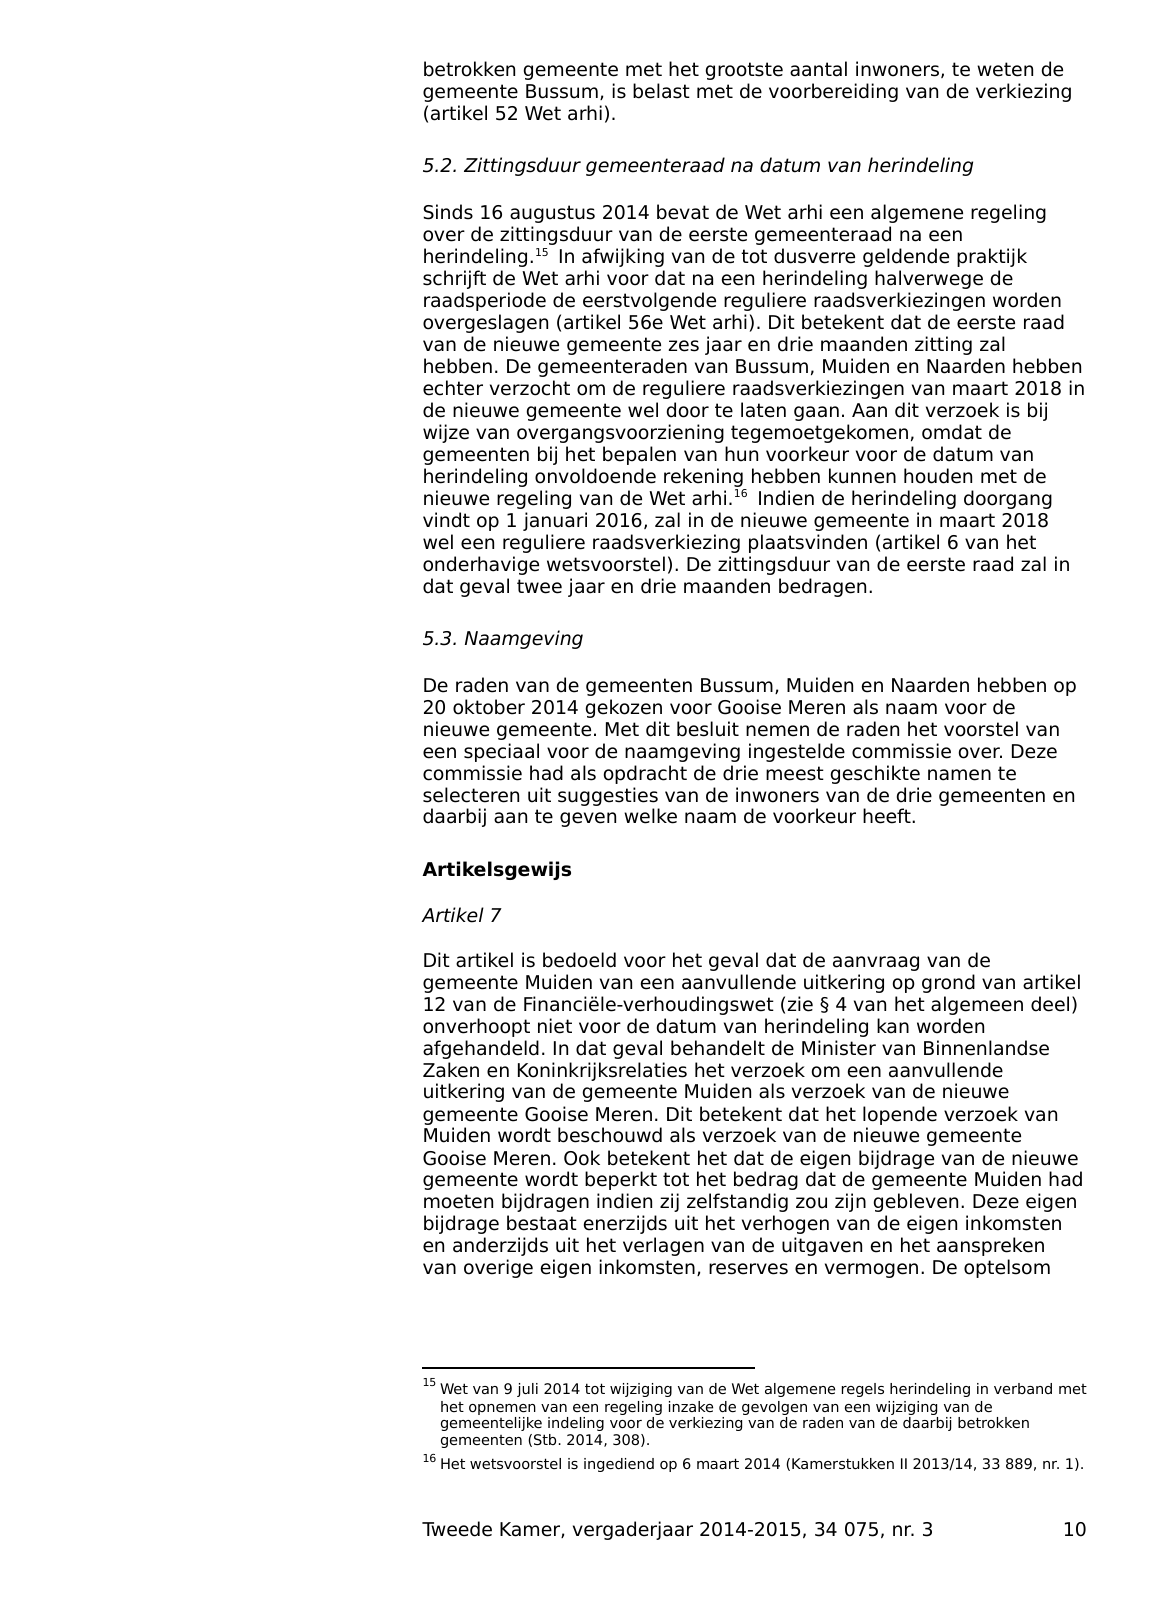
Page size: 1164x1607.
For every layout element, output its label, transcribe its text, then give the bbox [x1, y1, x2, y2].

subtitle Artikelsgewijs [422, 858, 1087, 880]
text Dit artikel is bedoeld voor het geval dat de aanvraag van de gemeente Muiden van een aanvullende uitkering op grond van artikel 12 van de Financiële-verhoudingswet (zie § 4 van het algemeen deel) onverhoopt niet voor de datum van herindeling kan worden afgehandeld. In dat geval behandelt de Minister van Binnenlandse Zaken en Koninkrijksrelaties het verzoek om een aanvullende uitkering van de gemeente Muiden als verzoek van de nieuwe gemeente Gooise Meren. Dit betekent dat het lopende verzoek van Muiden wordt beschouwd als verzoek van de nieuwe gemeente Gooise Meren. Ook betekent het dat de eigen bijdrage van de nieuwe gemeente wordt beperkt tot het bedrag dat de gemeente Muiden had moeten bijdragen indien zij zelfstandig zou zijn gebleven. Deze eigen bijdrage bestaat enerzijds uit het verhogen van de eigen inkomsten en anderzijds uit het verlagen van de uitgaven en het aanspreken van overige eigen inkomsten, reserves en vermogen. De optelsom [422, 949, 1087, 1279]
text Wet van 9 juli 2014 tot wijziging van de Wet algemene regels herindeling in verband met het opnemen van een regeling inzake de gevolgen van een wijziging van de gemeentelijke indeling voor de verkiezing van de raden van de daarbij betrokken gemeenten (Stb. 2014, 308). [422, 1377, 1087, 1449]
text betrokken gemeente met het grootste aantal inwoners, te weten de gemeente Bussum, is belast met de voorbereiding van de verkiezing (artikel 52 Wet arhi). [422, 59, 1087, 125]
subtitle 5.3. Naamgeving [422, 628, 1087, 649]
text Sinds 16 augustus 2014 bevat de Wet arhi een algemene regeling over de zittingsduur van de eerste gemeenteraad na een herindeling. In afwijking van de tot dusverre geldende praktijk schrijft de Wet arhi voor dat na een herindeling halverwege de raadsperiode de eerstvolgende reguliere raadsverkiezingen worden overgeslagen (artikel 56e Wet arhi). Dit betekent dat de eerste raad van de nieuwe gemeente zes jaar en drie maanden zitting zal hebben. De gemeenteraden van Bussum, Muiden en Naarden hebben echter verzocht om de reguliere raadsverkiezingen van maart 2018 in de nieuwe gemeente wel door te laten gaan. Aan dit verzoek is bij wijze van overgangsvoorziening tegemoetgekomen, omdat de gemeenten bij het bepalen van hun voorkeur voor de datum van herindeling onvoldoende rekening hebben kunnen houden met de nieuwe regeling van de Wet arhi. Indien de herindeling doorgang vindt op 1 januari 2016, zal in de nieuwe gemeente in maart 2018 wel een reguliere raadsverkiezing plaatsvinden (artikel 6 van het onderhavige wetsvoorstel). De zittingsduur van de eerste raad zal in dat geval twee jaar en drie maanden bedragen. [422, 202, 1087, 598]
subtitle 5.2. Zittingsduur gemeenteraad na datum van herindeling [422, 155, 1087, 177]
text De raden van de gemeenten Bussum, Muiden en Naarden hebben op 20 oktober 2014 gekozen voor Gooise Meren als naam voor de nieuwe gemeente. Met dit besluit nemen de raden het voorstel van een speciaal voor de naamgeving ingestelde commissie over. Deze commissie had als opdracht de drie meest geschikte namen te selecteren uit suggesties van de inwoners van de drie gemeenten en daarbij aan te geven welke naam de voorkeur heeft. [422, 674, 1087, 828]
text Het wetsvoorstel is ingediend op 6 maart 2014 (Kamerstukken II 2013/14, 33 889, nr. 1). [422, 1452, 1087, 1474]
subtitle Artikel 7 [422, 905, 1087, 927]
